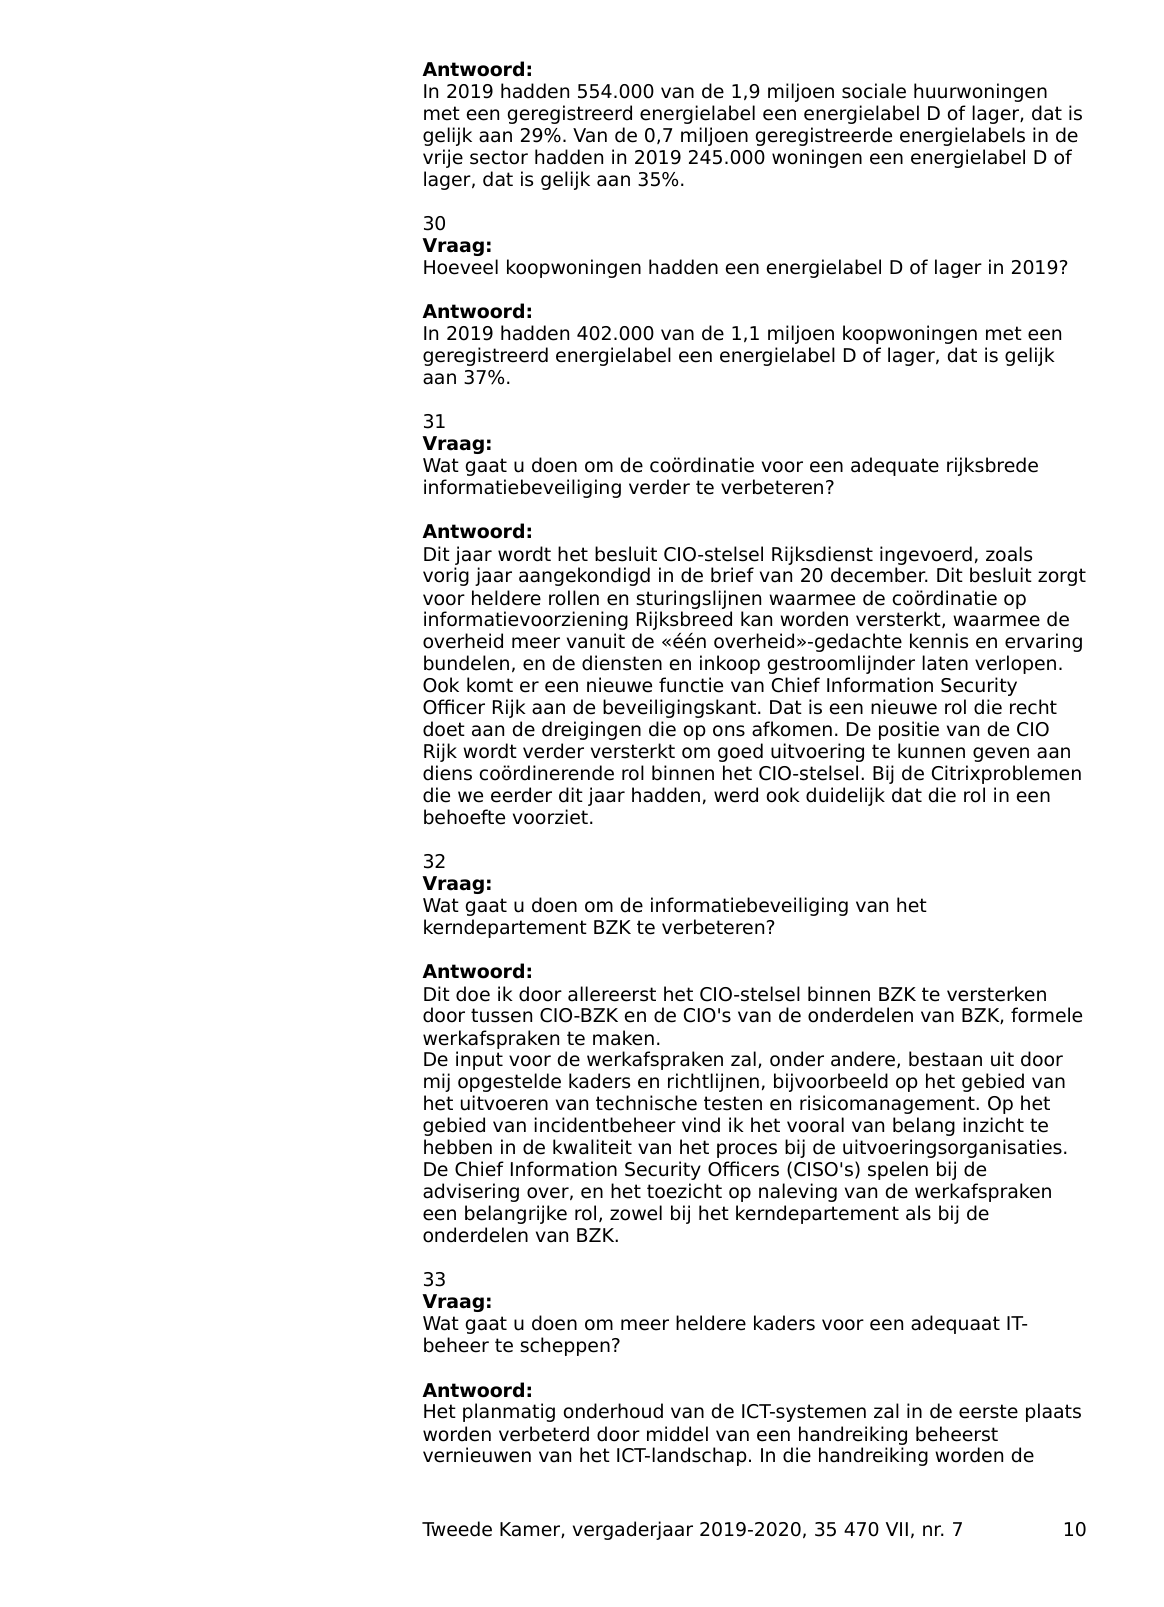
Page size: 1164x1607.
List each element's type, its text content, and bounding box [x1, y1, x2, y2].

text Vraag: [422, 873, 1087, 895]
text Antwoord: [422, 961, 1087, 983]
text Antwoord: [422, 301, 1087, 323]
text De input voor de werkafspraken zal, onder andere, bestaan uit door mij opgestelde kaders en richtlijnen, bijvoorbeeld op het gebied van het uitvoeren van technische testen en risicomanagement. Op het gebied van incidentbeheer vind ik het vooral van belang inzicht te hebben in de kwaliteit van het proces bij de uitvoeringsorganisaties. [422, 1049, 1087, 1159]
text Wat gaat u doen om meer heldere kaders voor een adequaat IT-beheer te scheppen? [422, 1313, 1087, 1357]
text Vraag: [422, 1291, 1087, 1313]
text Antwoord: [422, 1379, 1087, 1401]
text Vraag: [422, 235, 1087, 257]
text 30 [422, 213, 1087, 235]
text Wat gaat u doen om de coördinatie voor een adequate rijksbrede informatiebeveiliging verder te verbeteren? [422, 455, 1087, 499]
text Antwoord: [422, 59, 1087, 81]
text Dit jaar wordt het besluit CIO-stelsel Rijksdienst ingevoerd, zoals vorig jaar aangekondigd in de brief van 20 december. Dit besluit zorgt voor heldere rollen en sturingslijnen waarmee de coördinatie op informatievoorziening Rijksbreed kan worden versterkt, waarmee de overheid meer vanuit de «één overheid»-gedachte kennis en ervaring bundelen, en de diensten en inkoop gestroomlijnder laten verlopen. [422, 543, 1087, 675]
text Vraag: [422, 433, 1087, 455]
text 31 [422, 411, 1087, 433]
text De Chief Information Security Officers (CISO's) spelen bij de advisering over, en het toezicht op naleving van de werkafspraken een belangrijke rol, zowel bij het kerndepartement als bij de onderdelen van BZK. [422, 1159, 1087, 1247]
text 32 [422, 851, 1087, 873]
text Hoeveel koopwoningen hadden een energielabel D of lager in 2019? [422, 257, 1087, 279]
text Wat gaat u doen om de informatiebeveiliging van het kerndepartement BZK te verbeteren? [422, 895, 1087, 939]
text In 2019 hadden 554.000 van de 1,9 miljoen sociale huurwoningen met een geregistreerd energielabel een energielabel D of lager, dat is gelijk aan 29%. Van de 0,7 miljoen geregistreerde energielabels in de vrije sector hadden in 2019 245.000 woningen een energielabel D of lager, dat is gelijk aan 35%. [422, 81, 1087, 191]
text Antwoord: [422, 521, 1087, 543]
text Het planmatig onderhoud van de ICT-systemen zal in de eerste plaats worden verbeterd door middel van een handreiking beheerst vernieuwen van het ICT-landschap. In die handreiking worden de [422, 1401, 1087, 1467]
text 33 [422, 1269, 1087, 1291]
text In 2019 hadden 402.000 van de 1,1 miljoen koopwoningen met een geregistreerd energielabel een energielabel D of lager, dat is gelijk aan 37%. [422, 323, 1087, 389]
text Ook komt er een nieuwe functie van Chief Information Security Officer Rijk aan de beveiligingskant. Dat is een nieuwe rol die recht doet aan de dreigingen die op ons afkomen. De positie van de CIO Rijk wordt verder versterkt om goed uitvoering te kunnen geven aan diens coördinerende rol binnen het CIO-stelsel. Bij de Citrixproblemen die we eerder dit jaar hadden, werd ook duidelijk dat die rol in een behoefte voorziet. [422, 675, 1087, 829]
text Dit doe ik door allereerst het CIO-stelsel binnen BZK te versterken door tussen CIO-BZK en de CIO's van de onderdelen van BZK, formele werkafspraken te maken. [422, 983, 1087, 1049]
